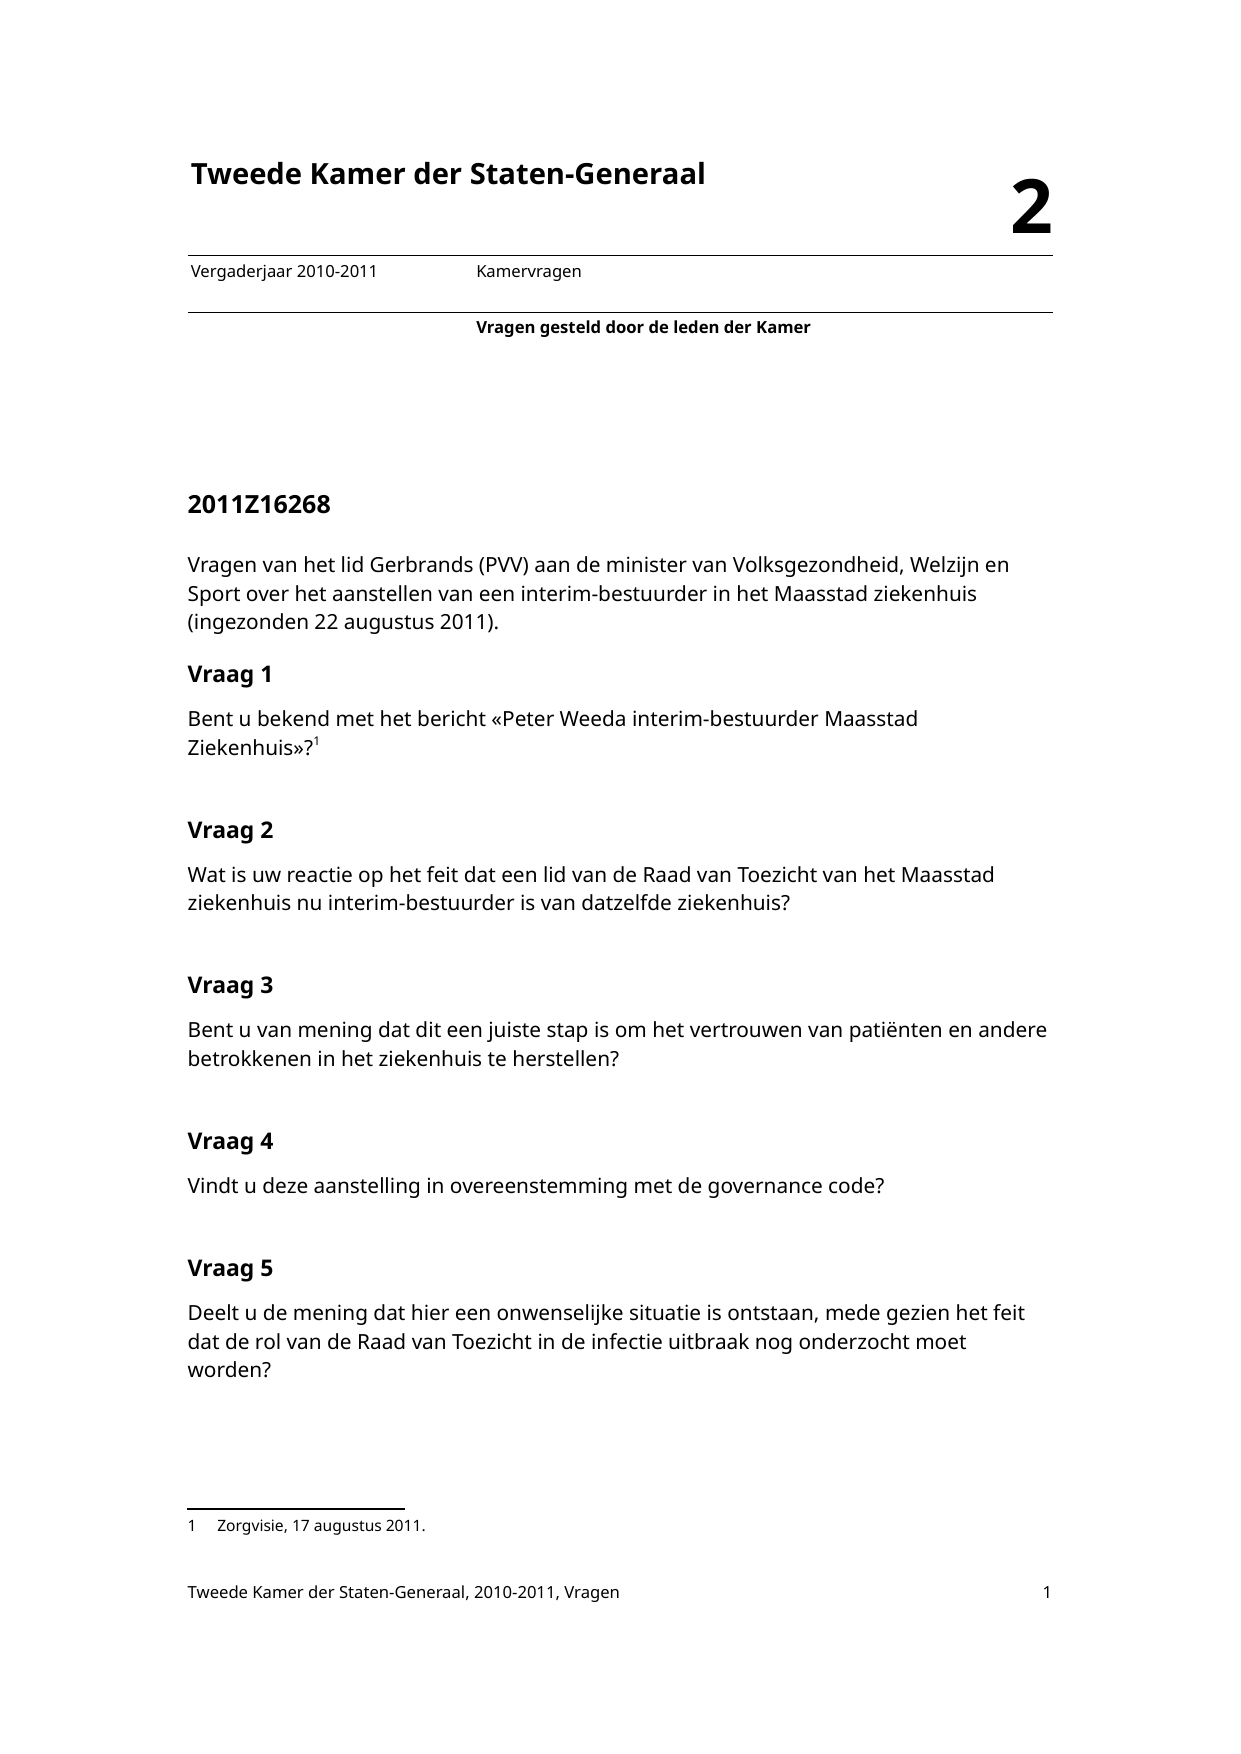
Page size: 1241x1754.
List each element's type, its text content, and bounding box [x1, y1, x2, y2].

text Bent u van mening dat dit een juiste stap is om het vertrouwen van patiënten en andere betrokkenen in het ziekenhuis te herstellen? [187, 1016, 1053, 1072]
table_header Tweede Kamer der Staten-Generaal [188, 150, 879, 255]
text Bent u bekend met het bericht «Peter Weeda interim-bestuurder Maasstad Ziekenhuis»? [187, 704, 1053, 761]
subtitle Vraag 3 [187, 969, 1053, 1001]
table_cell Kamervragen [473, 256, 1053, 312]
subtitle Vraag 1 [187, 658, 1053, 689]
text Wat is uw reactie op het feit dat een lid van de Raad van Toezicht van het Maasstad ziekenhuis nu interim-bestuurder is van datzelfde ziekenhuis? [187, 860, 1053, 917]
subtitle Vraag 5 [187, 1252, 1053, 1283]
table_cell Vragen gesteld door de leden der Kamer [473, 313, 1053, 339]
text Vindt u deze aanstelling in overeenstemming met de governance code? [187, 1171, 1053, 1200]
text Zorgvisie, 17 augustus 2011. [187, 1508, 1053, 1536]
table_header 2 [880, 150, 1053, 255]
subtitle Vraag 4 [187, 1125, 1053, 1156]
text Vragen van het lid Gerbrands (PVV) aan de minister van Volksgezondheid, Welzijn en Sport over het aanstellen van een interim-bestuurder in het Maasstad ziekenhuis (ingezonden 22 augustus 2011). [187, 550, 1053, 636]
text Deelt u de mening dat hier een onwenselijke situatie is ontstaan, mede gezien het feit dat de rol van de Raad van Toezicht in de infectie uitbraak nog onderzocht moet worden? [187, 1298, 1053, 1384]
subtitle Vraag 2 [187, 814, 1053, 845]
table_cell [188, 313, 473, 339]
text 2011Z16268 [187, 487, 1053, 521]
table_cell Vergaderjaar 2010-2011 [188, 256, 473, 312]
